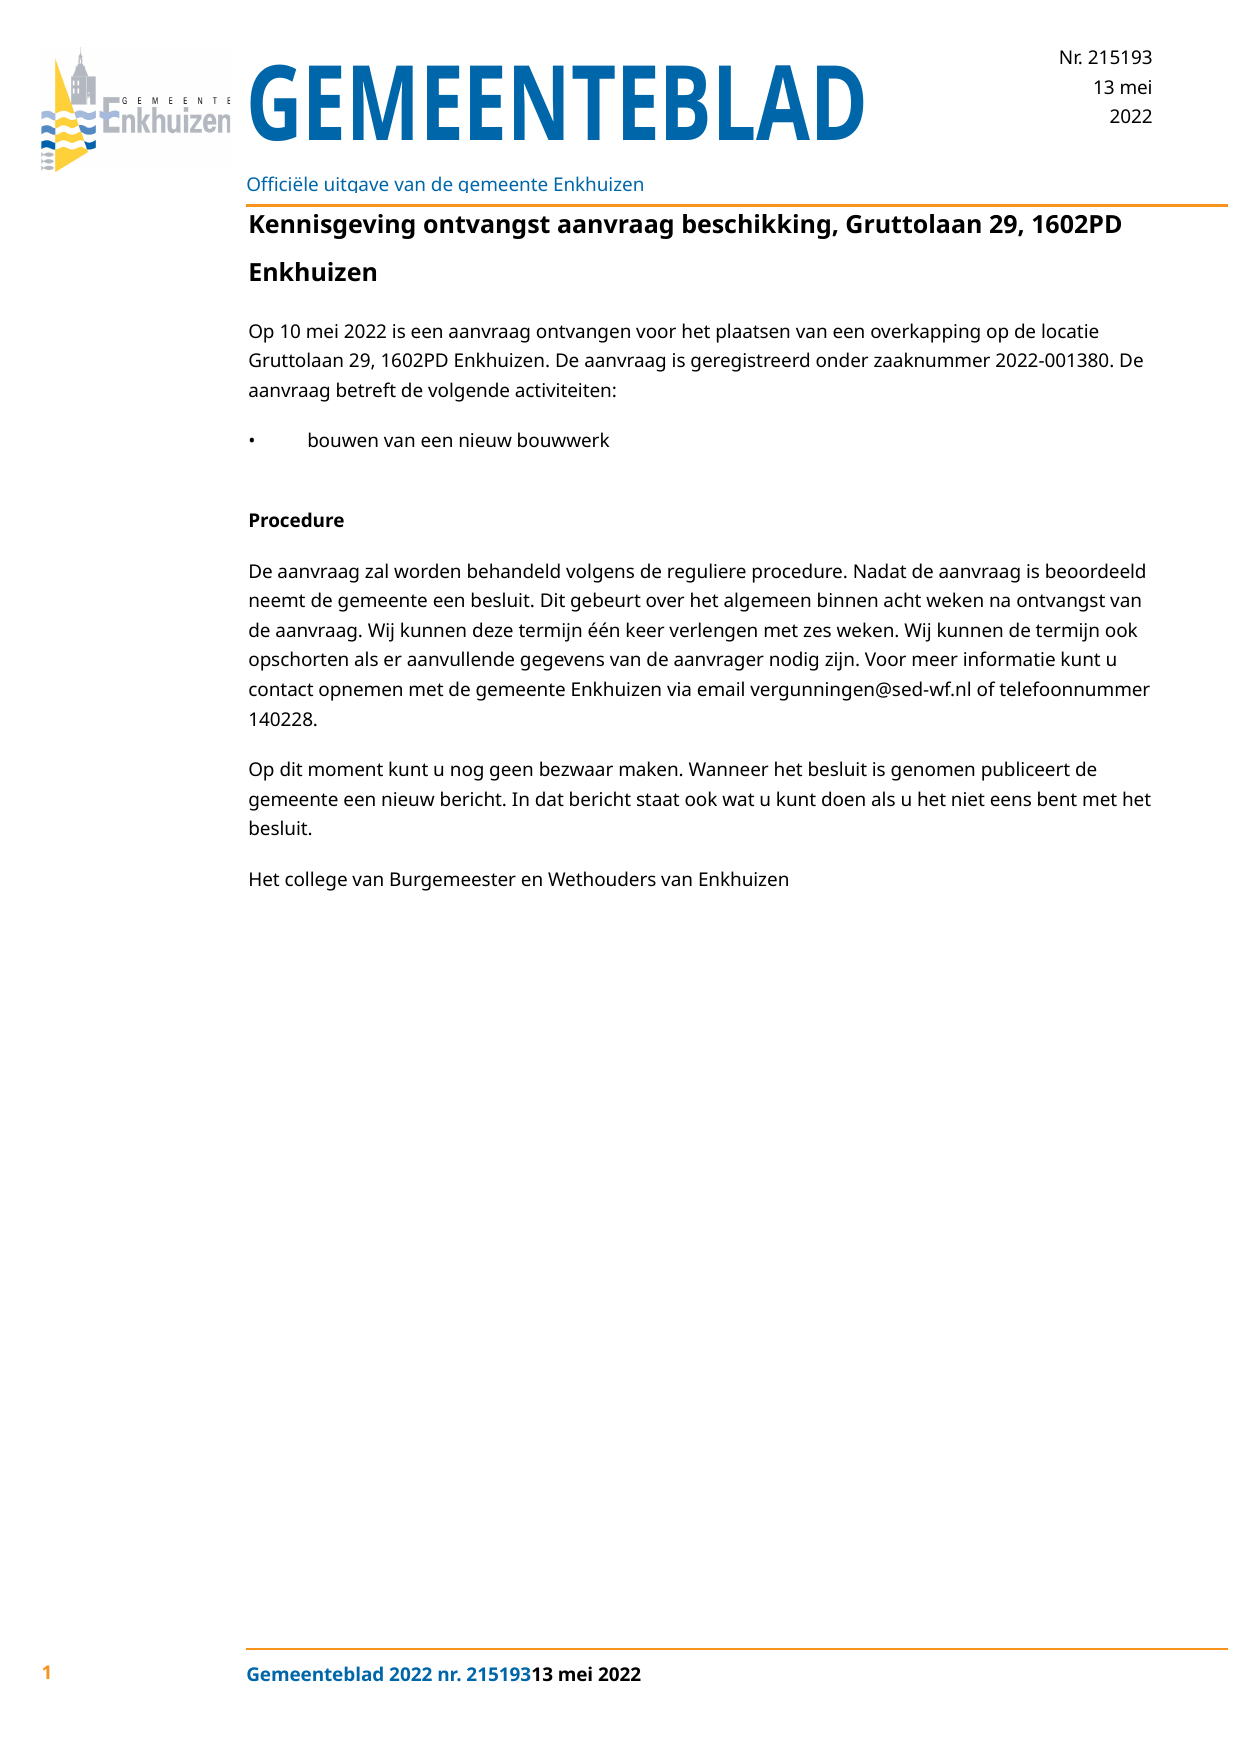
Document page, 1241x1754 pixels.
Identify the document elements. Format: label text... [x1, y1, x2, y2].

text Procedure [248, 507, 1152, 533]
text De aanvraag zal worden behandeld volgens de reguliere procedure. Nadat de aanvraag is beoordeeld neemt de gemeente een besluit. Dit gebeurt over het algemeen binnen acht weken na ontvangst van de aanvraag. Wij kunnen deze termijn één keer verlengen met zes weken. Wij kunnen de termijn ook opschorten als er aanvullende gegevens van de aanvrager nodig zijn. Voor meer informatie kunt u contact opnemen met de gemeente Enkhuizen via email vergunningen@sed-wf.nl of telefoonnummer 140228. [248, 558, 1152, 732]
text Kennisgeving ontvangst aanvraag beschikking, Gruttolaan 29, 1602PD Enkhuizen [248, 207, 1152, 288]
text Op dit moment kunt u nog geen bezwaar maken. Wanneer het besluit is genomen publiceert de gemeente een nieuw bericht. In dat bericht staat ook wat u kunt doen als u het niet eens bent met het besluit. [248, 756, 1152, 841]
picture [41, 47, 231, 172]
text Het college van Burgemeester en Wethouders van Enkhuizen [248, 866, 1152, 892]
text Op 10 mei 2022 is een aanvraag ontvangen voor het plaatsen van een overkapping op de locatie Gruttolaan 29, 1602PD Enkhuizen. De aanvraag is geregistreerd onder zaaknummer 2022-001380. De aanvraag betreft de volgende activiteiten: [248, 318, 1152, 403]
list bouwen van een nieuw bouwwerk [248, 427, 1152, 453]
